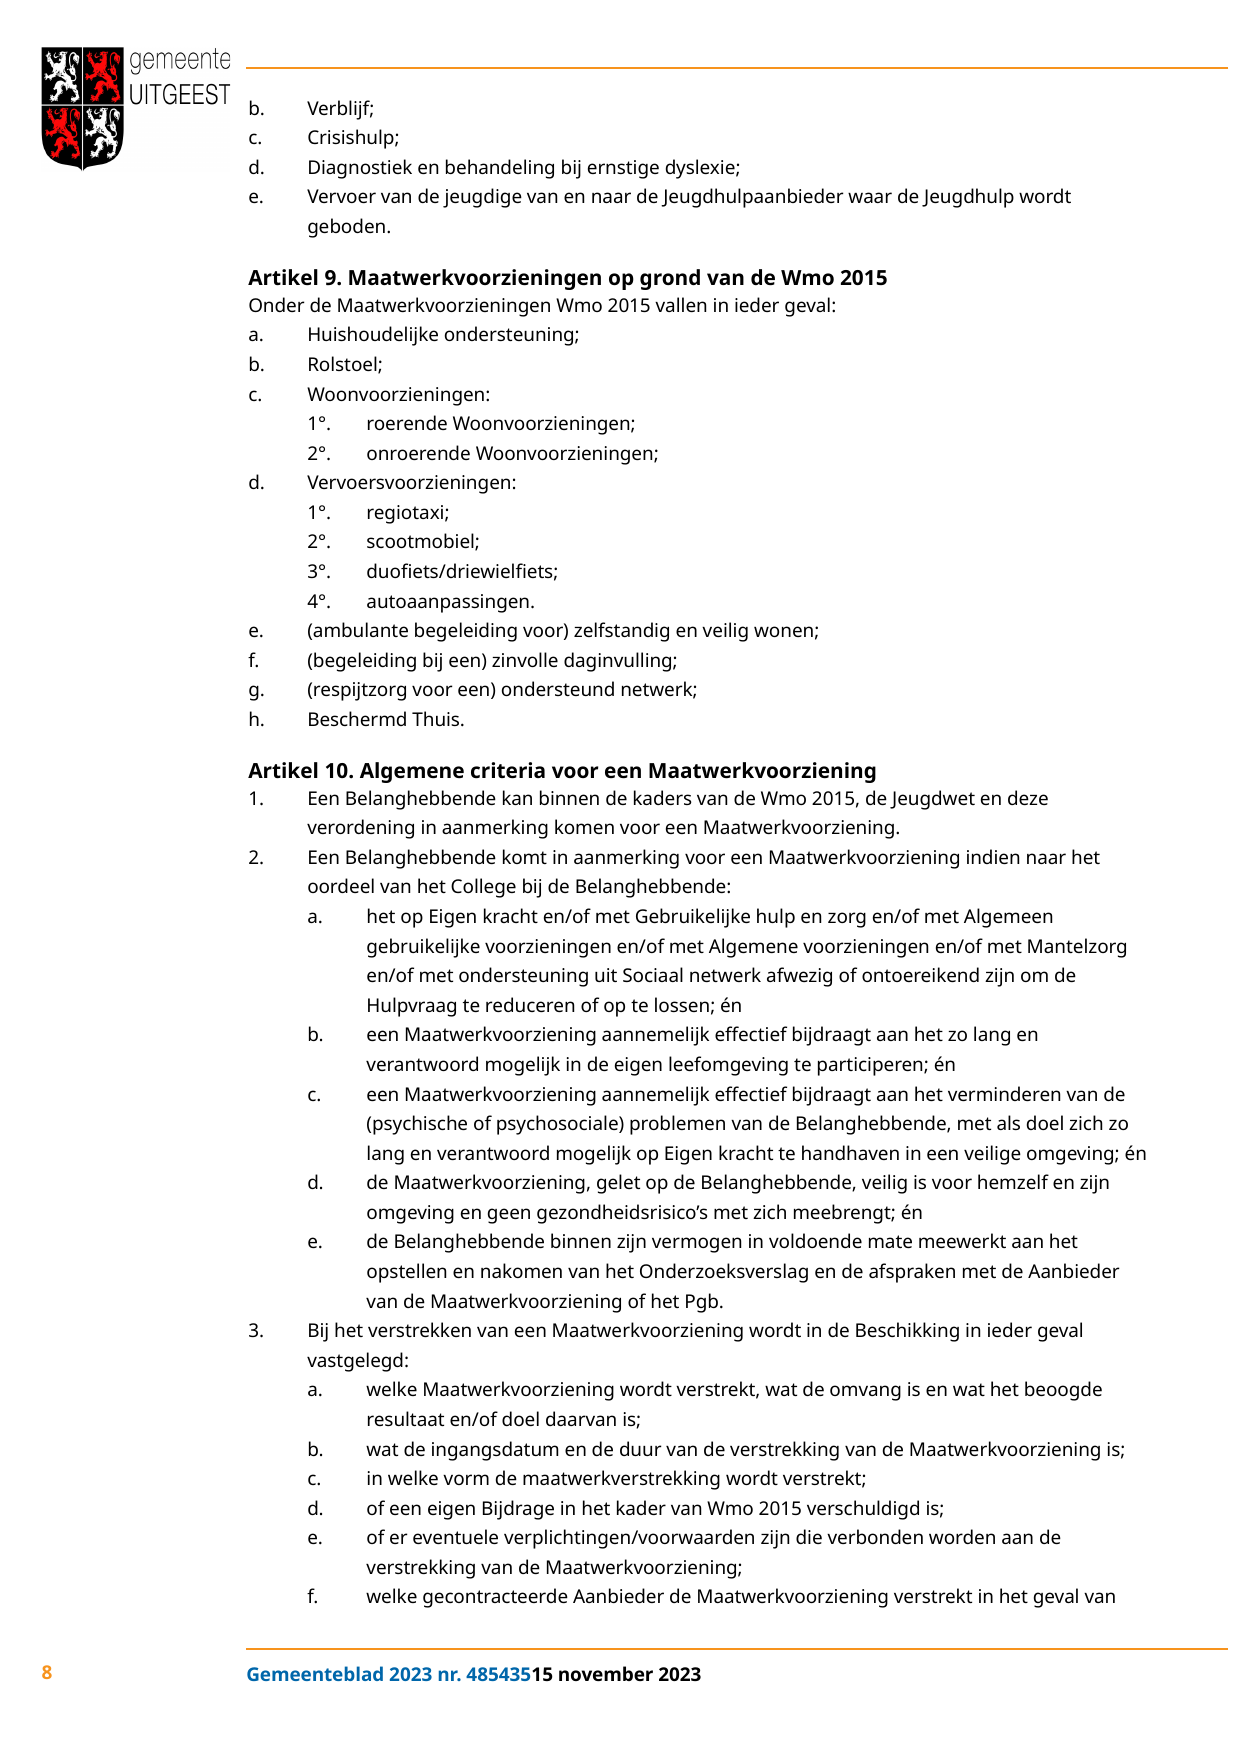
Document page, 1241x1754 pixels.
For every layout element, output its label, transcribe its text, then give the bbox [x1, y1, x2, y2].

list (ambulante begeleiding voor) zelfstandig en veilig wonen; [248, 617, 1152, 643]
list een Maatwerkvoorziening aannemelijk effectief bijdraagt aan het verminderen van de (psychische of psychosociale) problemen van de Belanghebbende, met als doel zich zo lang en verantwoord mogelijk op Eigen kracht te handhaven in een veilige omgeving; én [307, 1081, 1152, 1166]
text Artikel 9. Maatwerkvoorzieningen op grond van de Wmo 2015 [248, 263, 1152, 292]
list Een Belanghebbende kan binnen de kaders van de Wmo 2015, de Jeugdwet en deze verordening in aanmerking komen voor een Maatwerkvoorziening. [248, 785, 1152, 840]
list de Belanghebbende binnen zijn vermogen in voldoende mate meewerkt aan het opstellen en nakomen van het Onderzoeksverslag en de afspraken met de Aanbieder van de Maatwerkvoorziening of het Pgb. [307, 1229, 1152, 1314]
list of een eigen Bijdrage in het kader van Wmo 2015 verschuldigd is; [307, 1495, 1152, 1521]
list Bij het verstrekken van een Maatwerkvoorziening wordt in de Beschikking in ieder geval vastgelegd: [248, 1317, 1152, 1373]
list Beschermd Thuis. [248, 706, 1152, 732]
list Vervoersvoorzieningen: [248, 469, 1152, 495]
list een Maatwerkvoorziening aannemelijk effectief bijdraagt aan het zo lang en verantwoord mogelijk in de eigen leefomgeving te participeren; én [307, 1022, 1152, 1077]
list of er eventuele verplichtingen/voorwaarden zijn die verbonden worden aan de verstrekking van de Maatwerkvoorziening; [307, 1524, 1152, 1580]
text Artikel 10. Algemene criteria voor een Maatwerkvoorziening [248, 757, 1152, 785]
list (begeleiding bij een) zinvolle daginvulling; [248, 647, 1152, 673]
list Een Belanghebbende komt in aanmerking voor een Maatwerkvoorziening indien naar het oordeel van het College bij de Belanghebbende: [248, 844, 1152, 899]
list welke Maatwerkvoorziening wordt verstrekt, wat de omvang is en wat het beoogde resultaat en/of doel daarvan is; [307, 1377, 1152, 1432]
list Huishoudelijke ondersteuning; [248, 322, 1152, 347]
text Onder de Maatwerkvoorzieningen Wmo 2015 vallen in ieder geval: [248, 292, 1152, 318]
list het op Eigen kracht en/of met Gebruikelijke hulp en zorg en/of met Algemeen gebruikelijke voorzieningen en/of met Algemene voorzieningen en/of met Mantelzorg en/of met ondersteuning uit Sociaal netwerk afwezig of ontoereikend zijn om de Hulpvraag te reduceren of op te lossen; én [307, 903, 1152, 1018]
list wat de ingangsdatum en de duur van de verstrekking van de Maatwerkvoorziening is; [307, 1436, 1152, 1462]
list in welke vorm de maatwerkverstrekking wordt verstrekt; [307, 1465, 1152, 1491]
list autoaanpassingen. [307, 588, 1152, 613]
list welke gecontracteerde Aanbieder de Maatwerkvoorziening verstrekt in het geval van [307, 1584, 1152, 1609]
list (respijtzorg voor een) ondersteund netwerk; [248, 677, 1152, 702]
list scootmobiel; [307, 529, 1152, 554]
list Rolstoel; [248, 351, 1152, 377]
list Verblijf; [248, 95, 1152, 121]
list roerende Woonvoorzieningen; [307, 410, 1152, 436]
list Crisishulp; [248, 124, 1152, 150]
list de Maatwerkvoorziening, gelet op de Belanghebbende, veilig is voor hemzelf en zijn omgeving en geen gezondheidsrisico’s met zich meebrengt; én [307, 1169, 1152, 1225]
list Woonvoorzieningen: [248, 381, 1152, 406]
list duofiets/driewielfiets; [307, 558, 1152, 584]
picture [41, 47, 231, 172]
list Vervoer van de jeugdige van en naar de Jeugdhulpaanbieder waar de Jeugdhulp wordt geboden. [248, 183, 1152, 239]
list onroerende Woonvoorzieningen; [307, 440, 1152, 466]
list Diagnostiek en behandeling bij ernstige dyslexie; [248, 154, 1152, 180]
list regiotaxi; [307, 499, 1152, 525]
